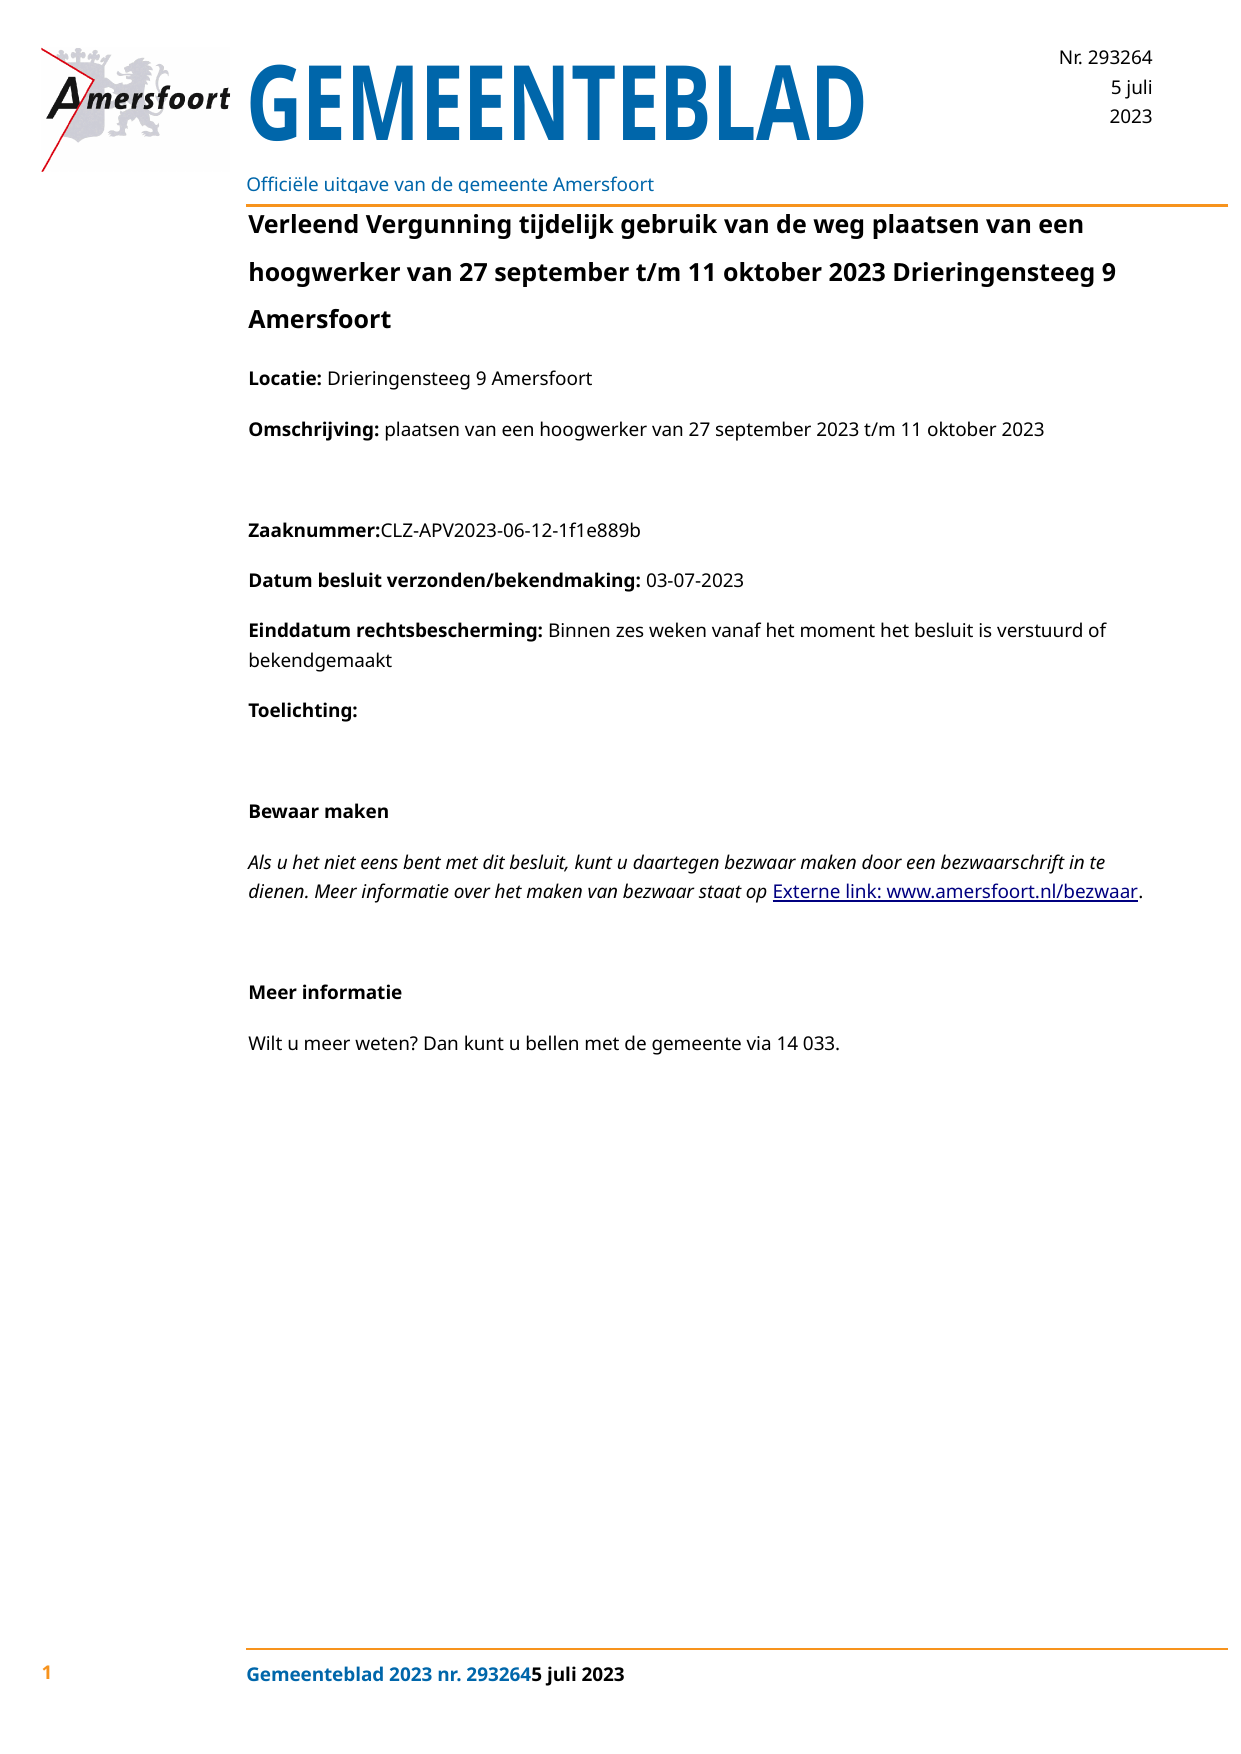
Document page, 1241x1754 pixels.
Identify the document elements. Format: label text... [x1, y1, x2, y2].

text Datum besluit verzonden/bekendmaking: 03-07-2023 [248, 567, 1152, 593]
text Einddatum rechtsbescherming: Binnen zes weken vanaf het moment het besluit is verstuurd of bekendgemaakt [248, 618, 1152, 673]
text Locatie: Drieringensteeg 9 Amersfoort [248, 366, 1152, 391]
text Zaaknummer:CLZ-APV2023-06-12-1f1e889b [248, 517, 1152, 542]
picture [41, 47, 231, 172]
text Omschrijving: plaatsen van een hoogwerker van 27 september 2023 t/m 11 oktober 2023 [248, 416, 1152, 442]
text Bewaar maken [248, 798, 1152, 824]
text Verleend Vergunning tijdelijk gebruik van de weg plaatsen van een hoogwerker van 27 september t/m 11 oktober 2023 Drieringensteeg 9 Amersfoort [248, 207, 1152, 336]
text Meer informatie [248, 979, 1152, 1005]
text Als u het niet eens bent met dit besluit, kunt u daartegen bezwaar maken door een bezwaarschrift in te dienen. Meer informatie over het maken van bezwaar staat op Externe link: www.amersfoort.nl/bezwaar. [248, 849, 1152, 904]
text Toelichting: [248, 698, 1152, 723]
text Wilt u meer weten? Dan kunt u bellen met de gemeente via 14 033. [248, 1030, 1152, 1055]
